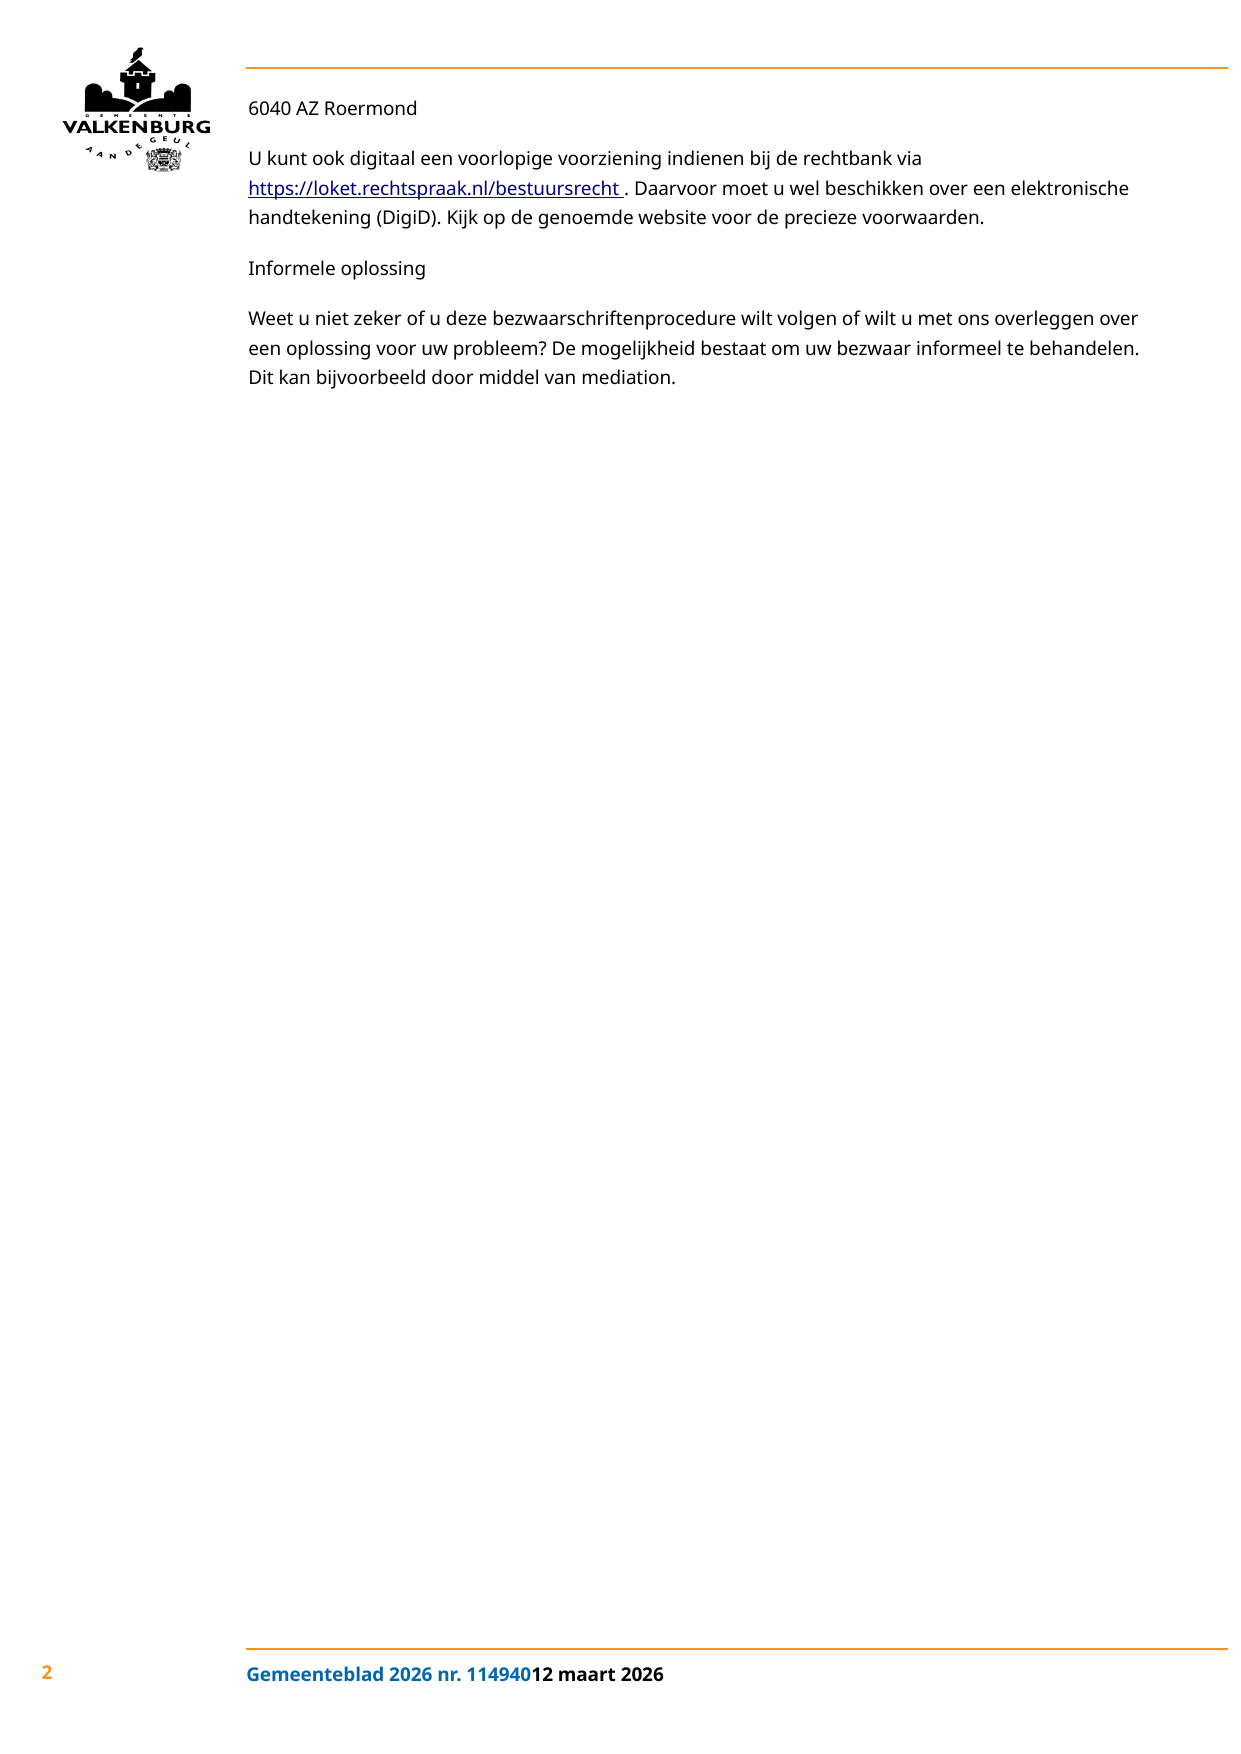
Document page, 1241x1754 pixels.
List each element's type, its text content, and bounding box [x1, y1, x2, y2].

text 6040 AZ Roermond [248, 95, 1152, 121]
picture [41, 47, 231, 172]
text Weet u niet zeker of u deze bezwaarschriftenprocedure wilt volgen of wilt u met ons overleggen over een oplossing voor uw probleem? De mogelijkheid bestaat om uw bezwaar informeel te behandelen. Dit kan bijvoorbeeld door middel van mediation. [248, 305, 1152, 390]
text Informele oplossing [248, 255, 1152, 281]
text U kunt ook digitaal een voorlopige voorziening indienen bij de rechtbank via https://loket.rechtspraak.nl/bestuursrecht . Daarvoor moet u wel beschikken over een elektronische handtekening (DigiD). Kijk op de genoemde website voor de precieze voorwaarden. [248, 145, 1152, 230]
